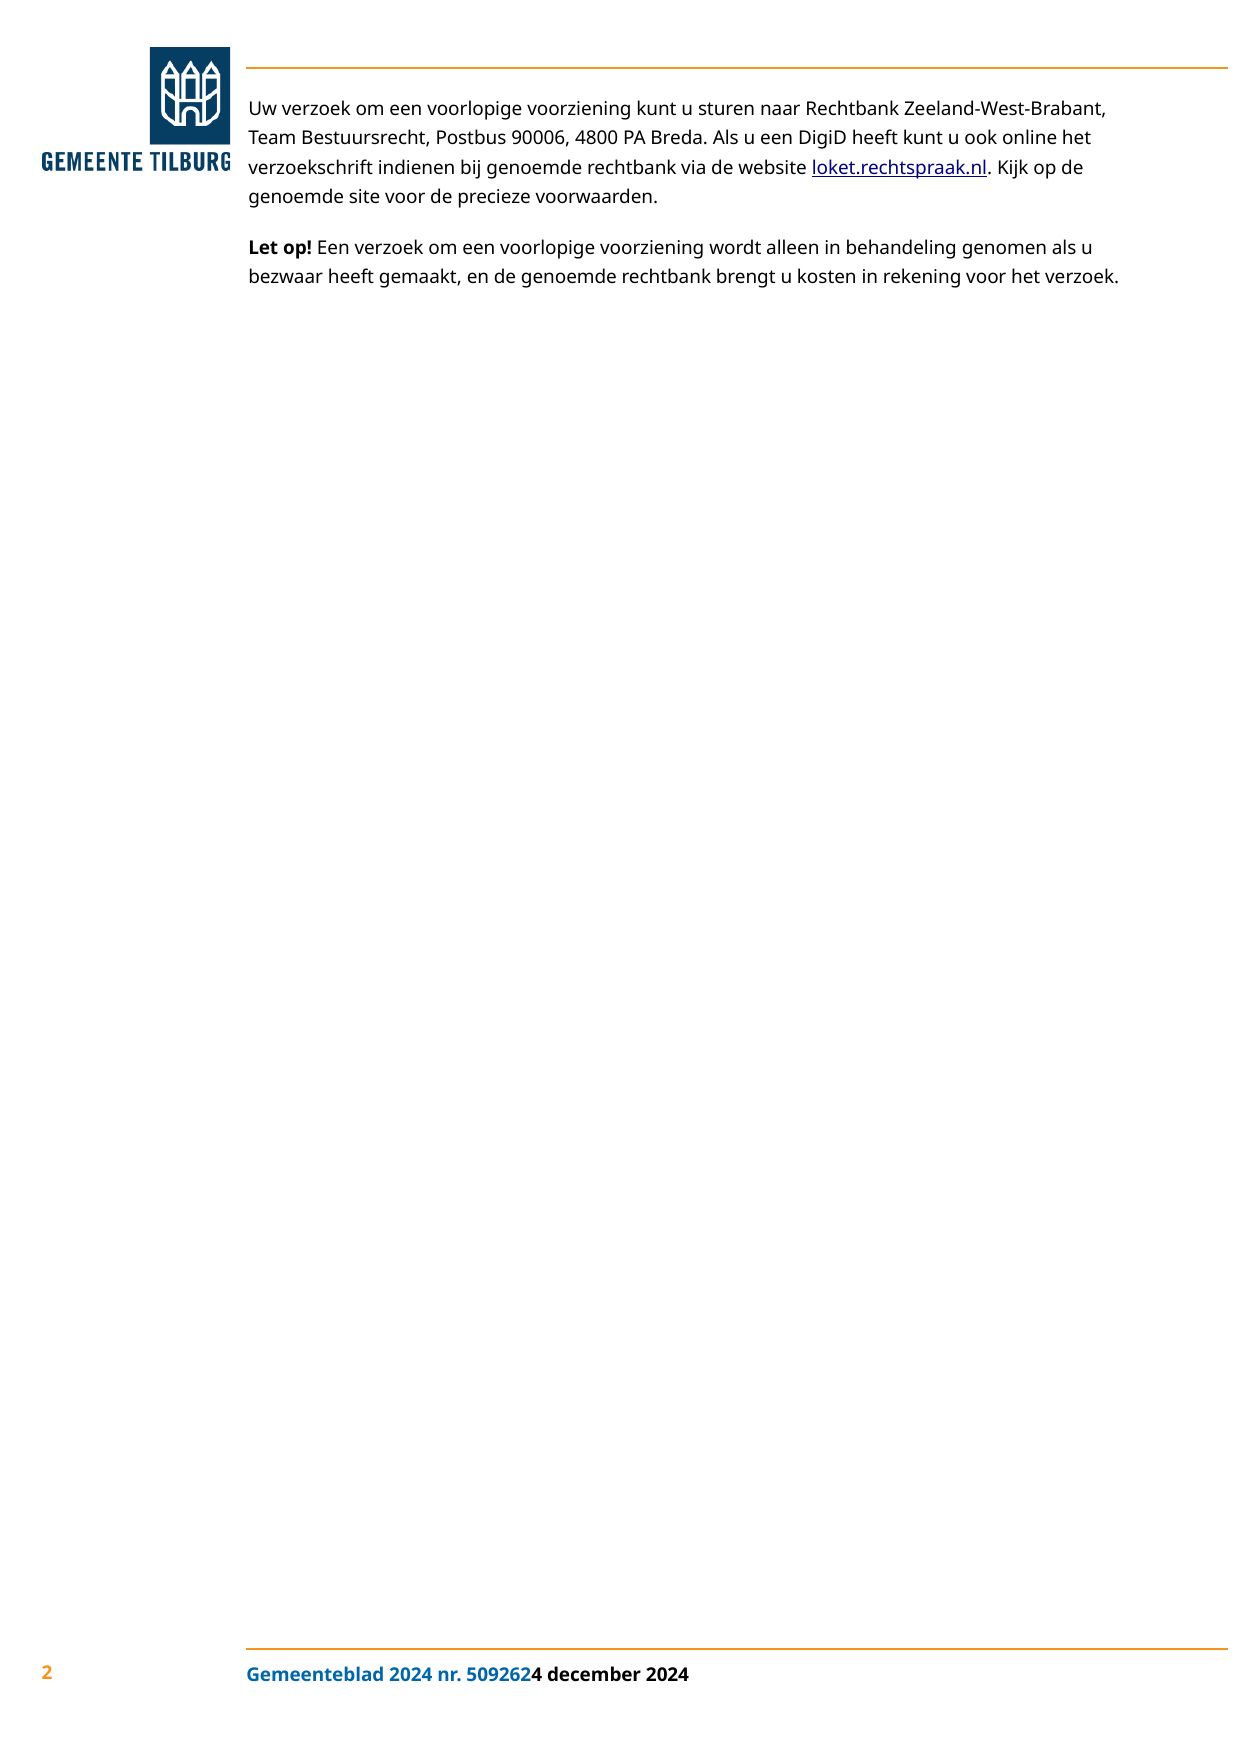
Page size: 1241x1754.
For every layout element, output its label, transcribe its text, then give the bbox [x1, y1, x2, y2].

picture [41, 47, 231, 172]
text Let op! Een verzoek om een voorlopige voorziening wordt alleen in behandeling genomen als u bezwaar heeft gemaakt, en de genoemde rechtbank brengt u kosten in rekening voor het verzoek. [248, 234, 1152, 289]
text Uw verzoek om een voorlopige voorziening kunt u sturen naar Rechtbank Zeeland-West-Brabant, Team Bestuursrecht, Postbus 90006, 4800 PA Breda. Als u een DigiD heeft kunt u ook online het verzoekschrift indienen bij genoemde rechtbank via de website loket.rechtspraak.nl. Kijk op de genoemde site voor de precieze voorwaarden. [248, 95, 1152, 209]
